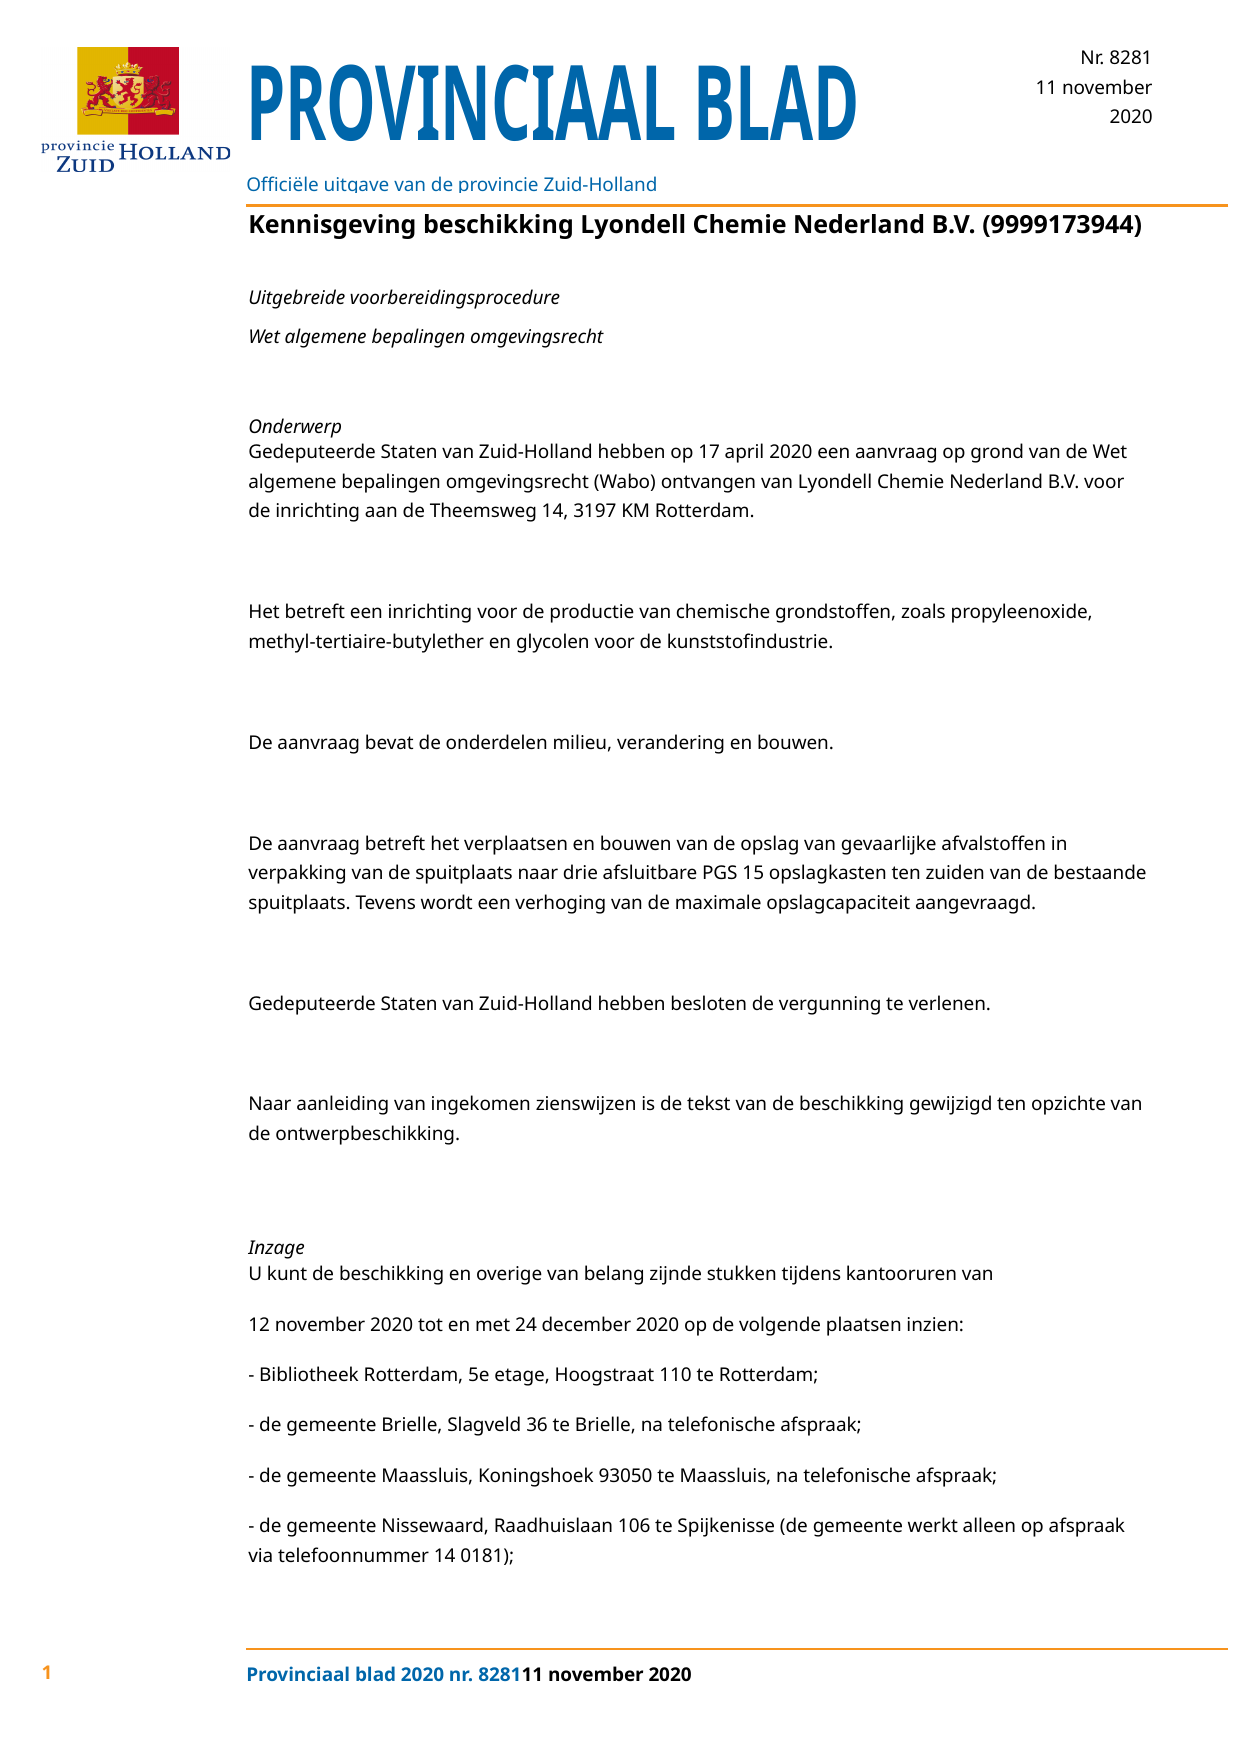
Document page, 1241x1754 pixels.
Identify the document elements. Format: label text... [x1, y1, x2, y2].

text - de gemeente Maassluis, Koningshoek 93050 te Maassluis, na telefonische afspraak; [248, 1462, 1152, 1488]
text Uitgebreide voorbereidingsprocedure [248, 284, 1152, 309]
text Kennisgeving beschikking Lyondell Chemie Nederland B.V. (9999173944) [248, 207, 1152, 241]
text - de gemeente Brielle, Slagveld 36 te Brielle, na telefonische afspraak; [248, 1412, 1152, 1437]
text De aanvraag bevat de onderdelen milieu, verandering en bouwen. [248, 729, 1152, 755]
picture [41, 47, 231, 172]
text Gedeputeerde Staten van Zuid-Holland hebben op 17 april 2020 een aanvraag op grond van de Wet algemene bepalingen omgevingsrecht (Wabo) ontvangen van Lyondell Chemie Nederland B.V. voor de inrichting aan de Theemsweg 14, 3197 KM Rotterdam. [248, 438, 1152, 523]
text De aanvraag betreft het verplaatsen en bouwen van de opslag van gevaarlijke afvalstoffen in verpakking van de spuitplaats naar drie afsluitbare PGS 15 opslagkasten ten zuiden van de bestaande spuitplaats. Tevens wordt een verhoging van de maximale opslagcapaciteit aangevraagd. [248, 830, 1152, 915]
text Wet algemene bepalingen omgevingsrecht [248, 323, 1152, 349]
text 12 november 2020 tot en met 24 december 2020 op de volgende plaatsen inzien: [248, 1311, 1152, 1336]
text U kunt de beschikking en overige van belang zijnde stukken tijdens kantooruren van [248, 1260, 1152, 1286]
text Naar aanleiding van ingekomen zienswijzen is de tekst van de beschikking gewijzigd ten opzichte van de ontwerpbeschikking. [248, 1091, 1152, 1146]
text Inzage [248, 1234, 1152, 1260]
text Onderwerp [248, 413, 1152, 438]
text Het betreft een inrichting voor de productie van chemische grondstoffen, zoals propyleenoxide, methyl-tertiaire-butylether en glycolen voor de kunststofindustrie. [248, 598, 1152, 654]
text - Bibliotheek Rotterdam, 5e etage, Hoogstraat 110 te Rotterdam; [248, 1361, 1152, 1387]
text Gedeputeerde Staten van Zuid-Holland hebben besloten de vergunning te verlenen. [248, 990, 1152, 1016]
text - de gemeente Nissewaard, Raadhuislaan 106 te Spijkenisse (de gemeente werkt alleen op afspraak via telefoonnummer 14 0181); [248, 1512, 1152, 1568]
